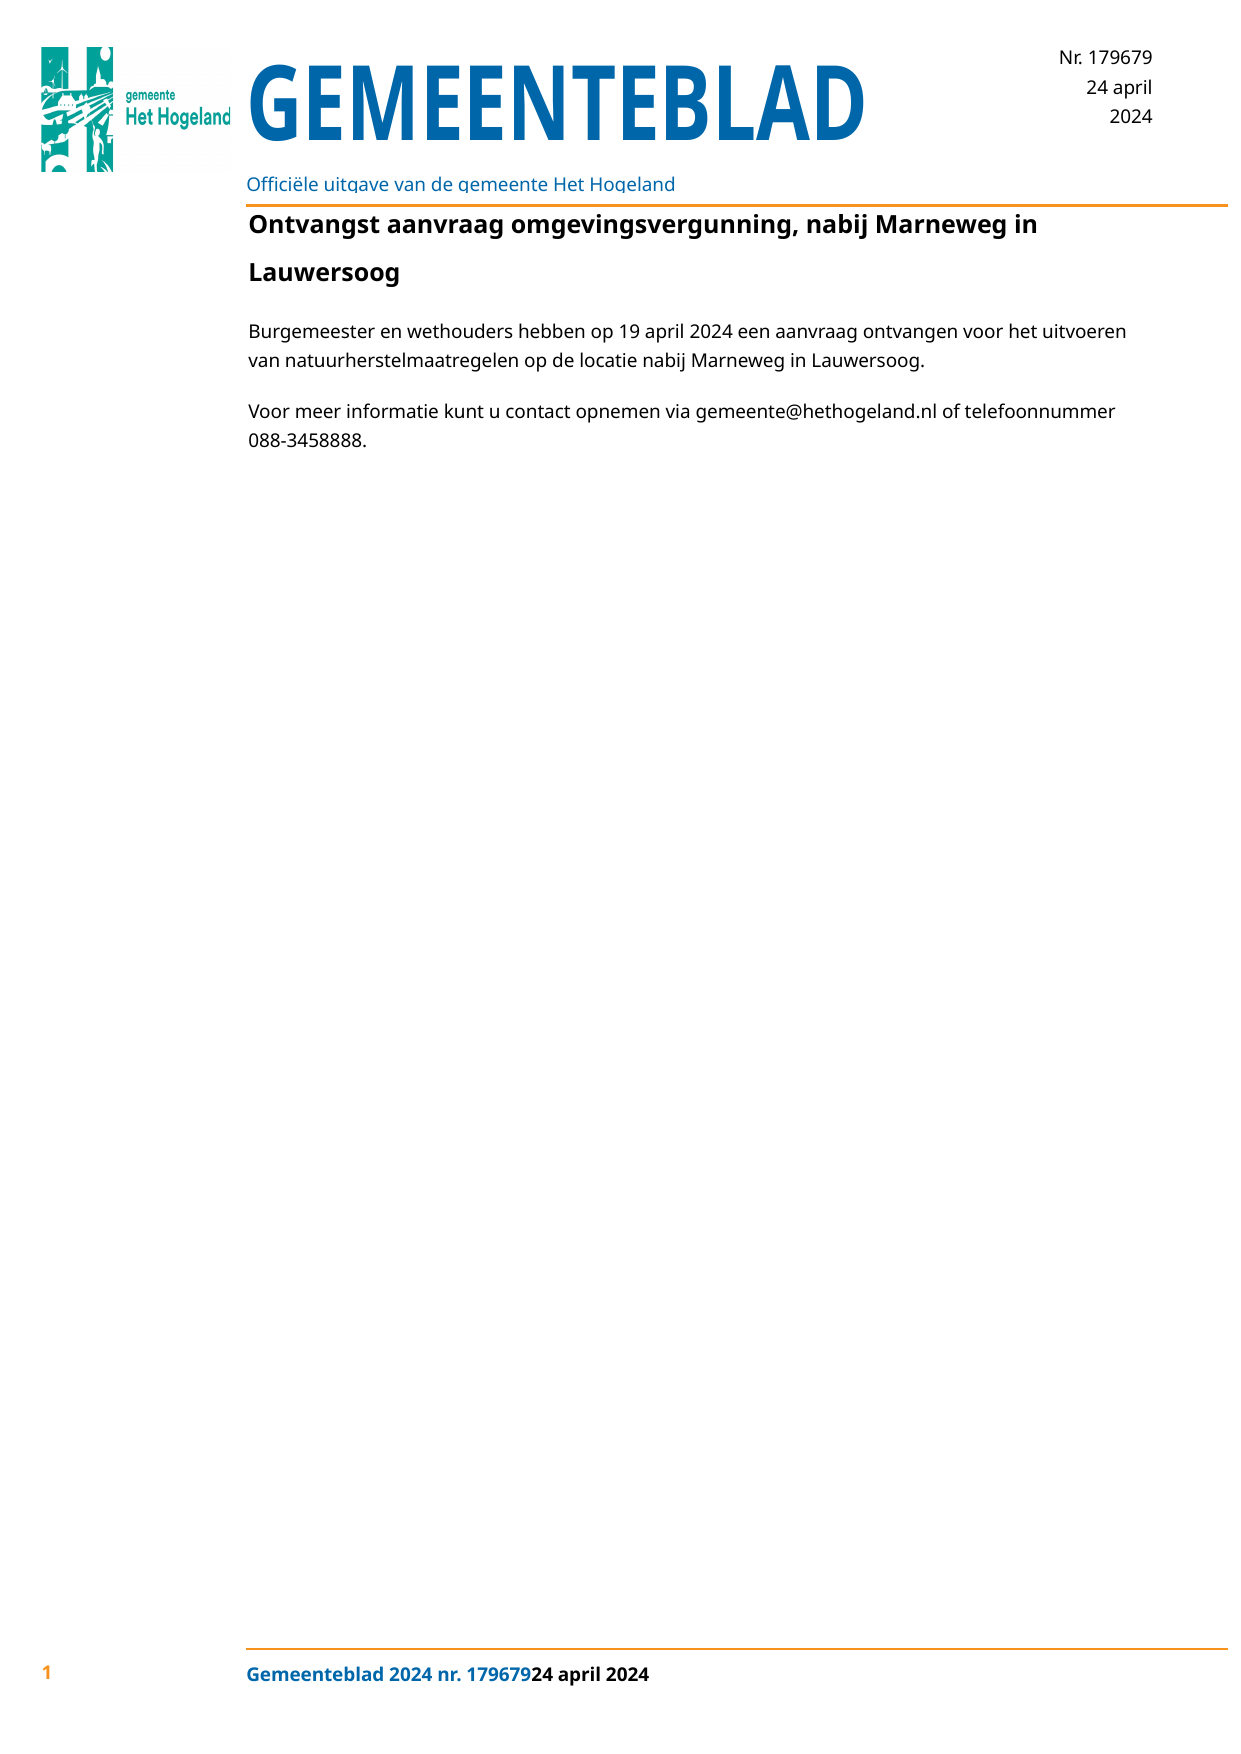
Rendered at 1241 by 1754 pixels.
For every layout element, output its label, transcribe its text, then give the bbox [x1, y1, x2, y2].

text Ontvangst aanvraag omgevingsvergunning, nabij Marneweg in Lauwersoog [248, 207, 1152, 288]
text Burgemeester en wethouders hebben op 19 april 2024 een aanvraag ontvangen voor het uitvoeren van natuurherstelmaatregelen op de locatie nabij Marneweg in Lauwersoog. [248, 318, 1152, 373]
text Voor meer informatie kunt u contact opnemen via gemeente@hethogeland.nl of telefoonnummer 088-3458888. [248, 398, 1152, 453]
picture [41, 47, 231, 172]
